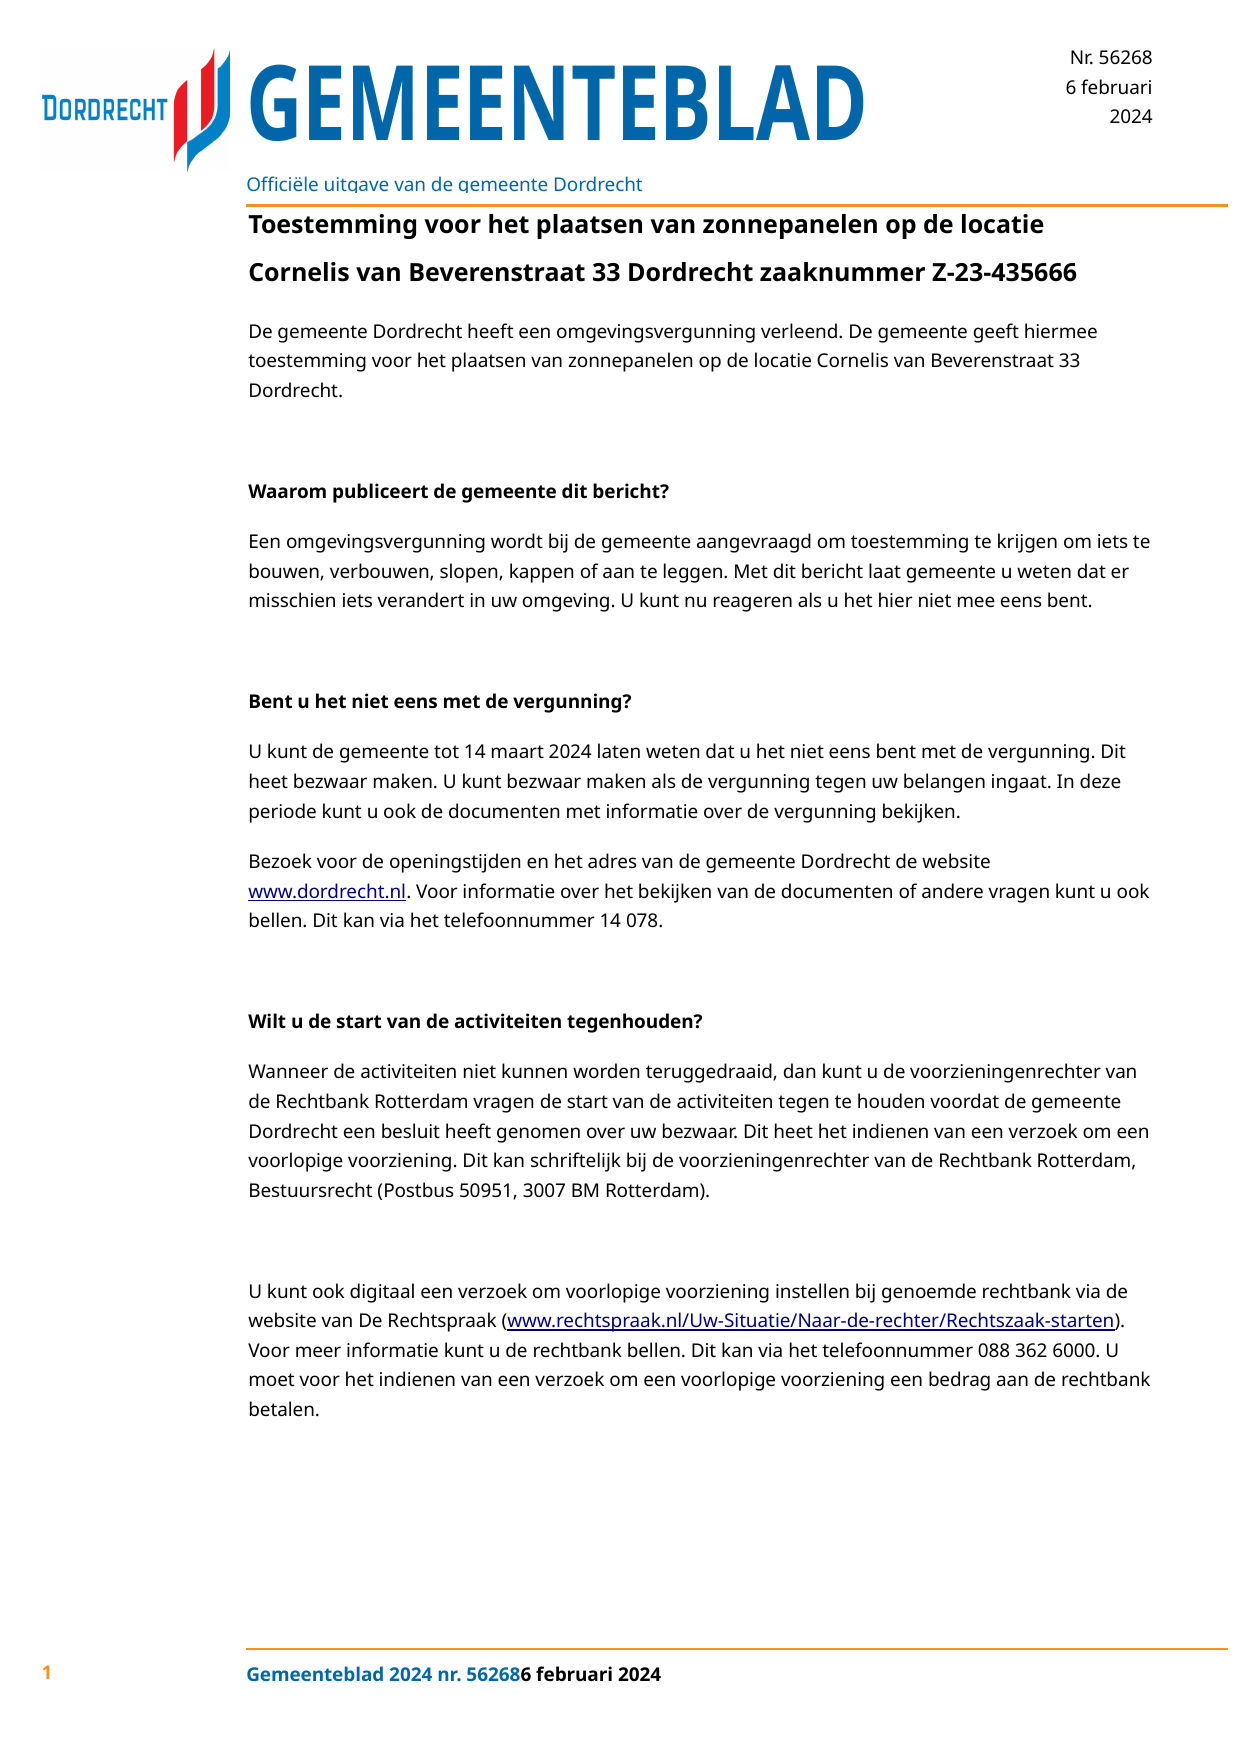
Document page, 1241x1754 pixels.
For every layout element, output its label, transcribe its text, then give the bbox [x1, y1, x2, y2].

text De gemeente Dordrecht heeft een omgevingsvergunning verleend. De gemeente geeft hiermee toestemming voor het plaatsen van zonnepanelen op de locatie Cornelis van Beverenstraat 33 Dordrecht. [248, 318, 1152, 403]
text Bent u het niet eens met de vergunning? [248, 688, 1152, 714]
text Bezoek voor de openingstijden en het adres van de gemeente Dordrecht de website www.dordrecht.nl. Voor informatie over het bekijken van de documenten of andere vragen kunt u ook bellen. Dit kan via het telefoonnummer 14 078. [248, 848, 1152, 933]
picture [41, 47, 231, 172]
text Wilt u de start van de activiteiten tegenhouden? [248, 1008, 1152, 1034]
text Toestemming voor het plaatsen van zonnepanelen op de locatie Cornelis van Beverenstraat 33 Dordrecht zaaknummer Z-23-435666 [248, 207, 1152, 288]
text Wanneer de activiteiten niet kunnen worden teruggedraaid, dan kunt u de voorzieningenrechter van de Rechtbank Rotterdam vragen de start van de activiteiten tegen te houden voordat de gemeente Dordrecht een besluit heeft genomen over uw bezwaar. Dit heet het indienen van een verzoek om een voorlopige voorziening. Dit kan schriftelijk bij de voorzieningenrechter van de Rechtbank Rotterdam, Bestuursrecht (Postbus 50951, 3007 BM Rotterdam). [248, 1059, 1152, 1203]
text U kunt de gemeente tot 14 maart 2024 laten weten dat u het niet eens bent met de vergunning. Dit heet bezwaar maken. U kunt bezwaar maken als de vergunning tegen uw belangen ingaat. In deze periode kunt u ook de documenten met informatie over de vergunning bekijken. [248, 739, 1152, 824]
text Waarom publiceert de gemeente dit bericht? [248, 478, 1152, 504]
text U kunt ook digitaal een verzoek om voorlopige voorziening instellen bij genoemde rechtbank via de website van De Rechtspraak (www.rechtspraak.nl/Uw-Situatie/Naar-de-rechter/Rechtszaak-starten). Voor meer informatie kunt u de rechtbank bellen. Dit kan via het telefoonnummer 088 362 6000. U moet voor het indienen van een verzoek om een voorlopige voorziening een bedrag aan de rechtbank betalen. [248, 1278, 1152, 1422]
text Een omgevingsvergunning wordt bij de gemeente aangevraagd om toestemming te krijgen om iets te bouwen, verbouwen, slopen, kappen of aan te leggen. Met dit bericht laat gemeente u weten dat er misschien iets verandert in uw omgeving. U kunt nu reageren als u het hier niet mee eens bent. [248, 528, 1152, 613]
